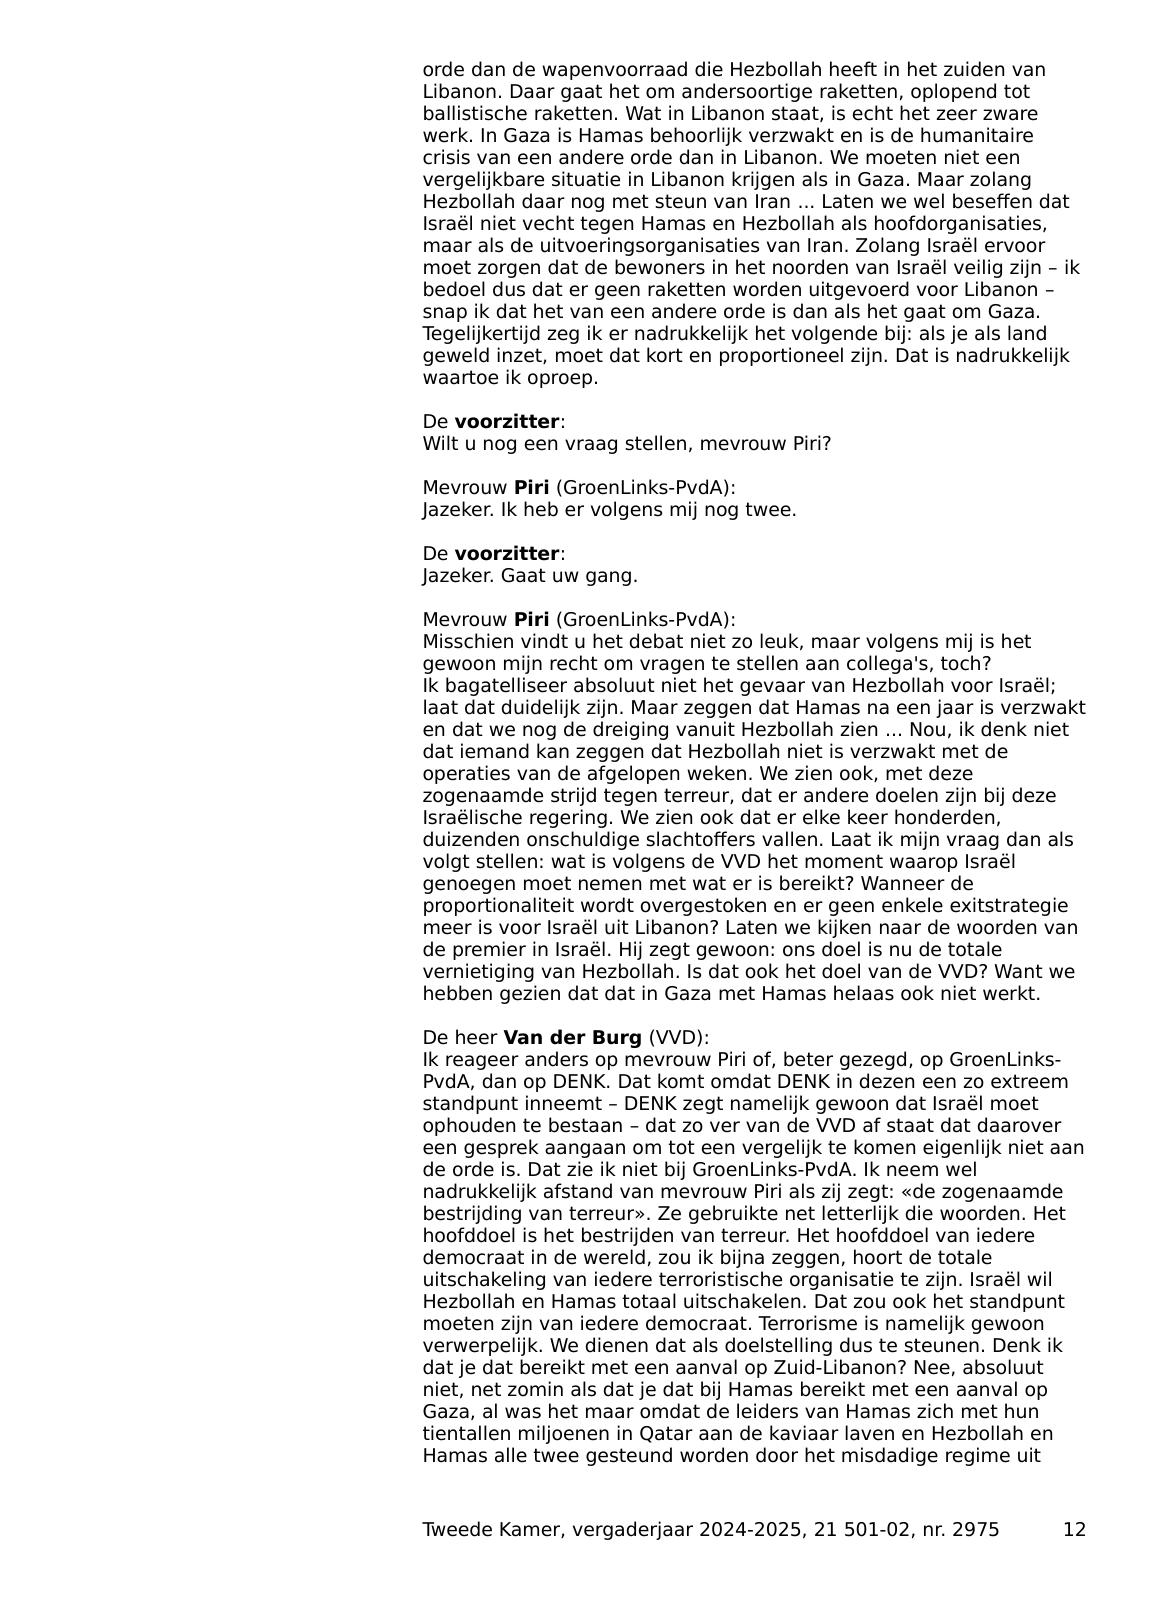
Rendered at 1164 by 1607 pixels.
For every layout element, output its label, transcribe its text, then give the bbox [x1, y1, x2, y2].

text De voorzitter: [422, 543, 1087, 565]
text Jazeker. Ik heb er volgens mij nog twee. [422, 499, 1087, 521]
text Wilt u nog een vraag stellen, mevrouw Piri? [422, 433, 1087, 455]
text De voorzitter: [422, 411, 1087, 433]
text Ik bagatelliseer absoluut niet het gevaar van Hezbollah voor Israël; laat dat duidelijk zijn. Maar zeggen dat Hamas na een jaar is verzwakt en dat we nog de dreiging vanuit Hezbollah zien ... Nou, ik denk niet dat iemand kan zeggen dat Hezbollah niet is verzwakt met de operaties van de afgelopen weken. We zien ook, met deze zogenaamde strijd tegen terreur, dat er andere doelen zijn bij deze Israëlische regering. We zien ook dat er elke keer honderden, duizenden onschuldige slachtoffers vallen. Laat ik mijn vraag dan als volgt stellen: wat is volgens de VVD het moment waarop Israël genoegen moet nemen met wat er is bereikt? Wanneer de proportionaliteit wordt overgestoken en er geen enkele exitstrategie meer is voor Israël uit Libanon? Laten we kijken naar de woorden van de premier in Israël. Hij zegt gewoon: ons doel is nu de totale vernietiging van Hezbollah. Is dat ook het doel van de VVD? Want we hebben gezien dat dat in Gaza met Hamas helaas ook niet werkt. [422, 675, 1087, 1005]
text orde dan de wapenvoorraad die Hezbollah heeft in het zuiden van Libanon. Daar gaat het om andersoortige raketten, oplopend tot ballistische raketten. Wat in Libanon staat, is echt het zeer zware werk. In Gaza is Hamas behoorlijk verzwakt en is de humanitaire crisis van een andere orde dan in Libanon. We moeten niet een vergelijkbare situatie in Libanon krijgen als in Gaza. Maar zolang Hezbollah daar nog met steun van Iran ... Laten we wel beseffen dat Israël niet vecht tegen Hamas en Hezbollah als hoofdorganisaties, maar als de uitvoeringsorganisaties van Iran. Zolang Israël ervoor moet zorgen dat de bewoners in het noorden van Israël veilig zijn – ik bedoel dus dat er geen raketten worden uitgevoerd voor Libanon – snap ik dat het van een andere orde is dan als het gaat om Gaza. Tegelijkertijd zeg ik er nadrukkelijk het volgende bij: als je als land geweld inzet, moet dat kort en proportioneel zijn. Dat is nadrukkelijk waartoe ik oproep. [422, 59, 1087, 389]
text De heer Van der Burg (VVD): [422, 1027, 1087, 1049]
text Mevrouw Piri (GroenLinks-PvdA): [422, 609, 1087, 631]
text Jazeker. Gaat uw gang. [422, 565, 1087, 587]
text Misschien vindt u het debat niet zo leuk, maar volgens mij is het gewoon mijn recht om vragen te stellen aan collega's, toch? [422, 631, 1087, 675]
text Mevrouw Piri (GroenLinks-PvdA): [422, 477, 1087, 499]
text Ik reageer anders op mevrouw Piri of, beter gezegd, op GroenLinks-PvdA, dan op DENK. Dat komt omdat DENK in dezen een zo extreem standpunt inneemt – DENK zegt namelijk gewoon dat Israël moet ophouden te bestaan – dat zo ver van de VVD af staat dat daarover een gesprek aangaan om tot een vergelijk te komen eigenlijk niet aan de orde is. Dat zie ik niet bij GroenLinks-PvdA. Ik neem wel nadrukkelijk afstand van mevrouw Piri als zij zegt: «de zogenaamde bestrijding van terreur». Ze gebruikte net letterlijk die woorden. Het hoofddoel is het bestrijden van terreur. Het hoofddoel van iedere democraat in de wereld, zou ik bijna zeggen, hoort de totale uitschakeling van iedere terroristische organisatie te zijn. Israël wil Hezbollah en Hamas totaal uitschakelen. Dat zou ook het standpunt moeten zijn van iedere democraat. Terrorisme is namelijk gewoon verwerpelijk. We dienen dat als doelstelling dus te steunen. Denk ik dat je dat bereikt met een aanval op Zuid-Libanon? Nee, absoluut niet, net zomin als dat je dat bij Hamas bereikt met een aanval op Gaza, al was het maar omdat de leiders van Hamas zich met hun tientallen miljoenen in Qatar aan de kaviaar laven en Hezbollah en Hamas alle twee gesteund worden door het misdadige regime uit [422, 1049, 1087, 1467]
